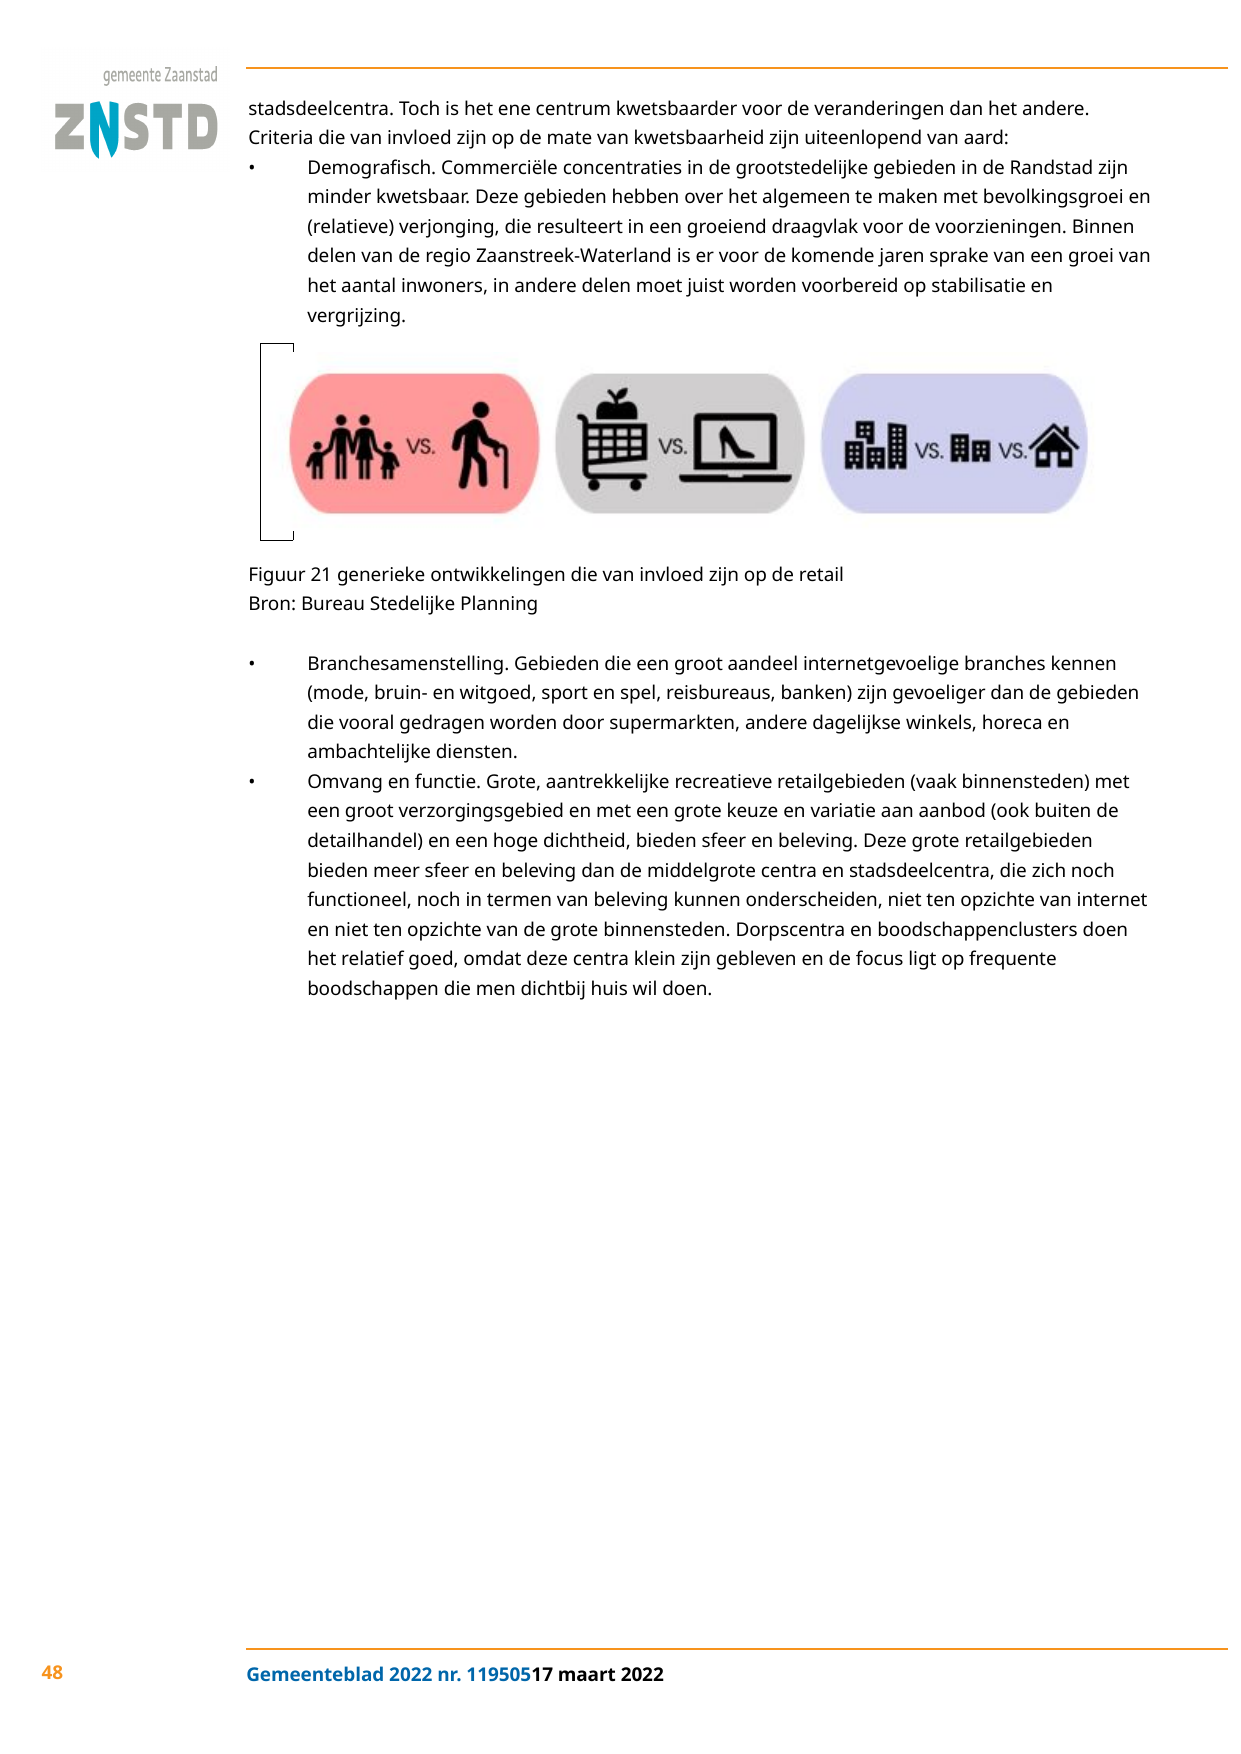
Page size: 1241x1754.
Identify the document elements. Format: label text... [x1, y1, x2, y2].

picture [268, 352, 1113, 531]
text stadsdeelcentra. Toch is het ene centrum kwetsbaarder voor de veranderingen dan het andere. Criteria die van invloed zijn op de mate van kwetsbaarheid zijn uiteenlopend van aard: [248, 95, 1152, 150]
list Omvang en functie. Grote, aantrekkelijke recreatieve retailgebieden (vaak binnensteden) met een groot verzorgingsgebied en met een grote keuze en variatie aan aanbod (ook buiten de detailhandel) en een hoge dichtheid, bieden sfeer en beleving. Deze grote retailgebieden bieden meer sfeer en beleving dan de middelgrote centra en stadsdeelcentra, die zich noch functioneel, noch in termen van beleving kunnen onderscheiden, niet ten opzichte van internet en niet ten opzichte van de grote binnensteden. Dorpscentra en boodschappenclusters doen het relatief goed, omdat deze centra klein zijn gebleven en de focus ligt op frequente boodschappen die men dichtbij huis wil doen. [248, 768, 1152, 1001]
list Demografisch. Commerciële concentraties in de grootstedelijke gebieden in de Randstad zijn minder kwetsbaar. Deze gebieden hebben over het algemeen te maken met bevolkingsgroei en (relatieve) verjonging, die resulteert in een groeiend draagvlak voor de voorzieningen. Binnen delen van de regio Zaanstreek-Waterland is er voor de komende jaren sprake van een groei van het aantal inwoners, in andere delen moet juist worden voorbereid op stabilisatie en vergrijzing. [248, 154, 1152, 328]
list Branchesamenstelling. Gebieden die een groot aandeel internetgevoelige branches kennen (mode, bruin- en witgoed, sport en spel, reisbureaus, banken) zijn gevoeliger dan de gebieden die vooral gedragen worden door supermarkten, andere dagelijkse winkels, horeca en ambachtelijke diensten. [248, 650, 1152, 764]
picture [41, 47, 231, 172]
text Bron: Bureau Stedelijke Planning [248, 591, 1152, 616]
text Figuur 21 generieke ontwikkelingen die van invloed zijn op de retail [248, 561, 1152, 587]
